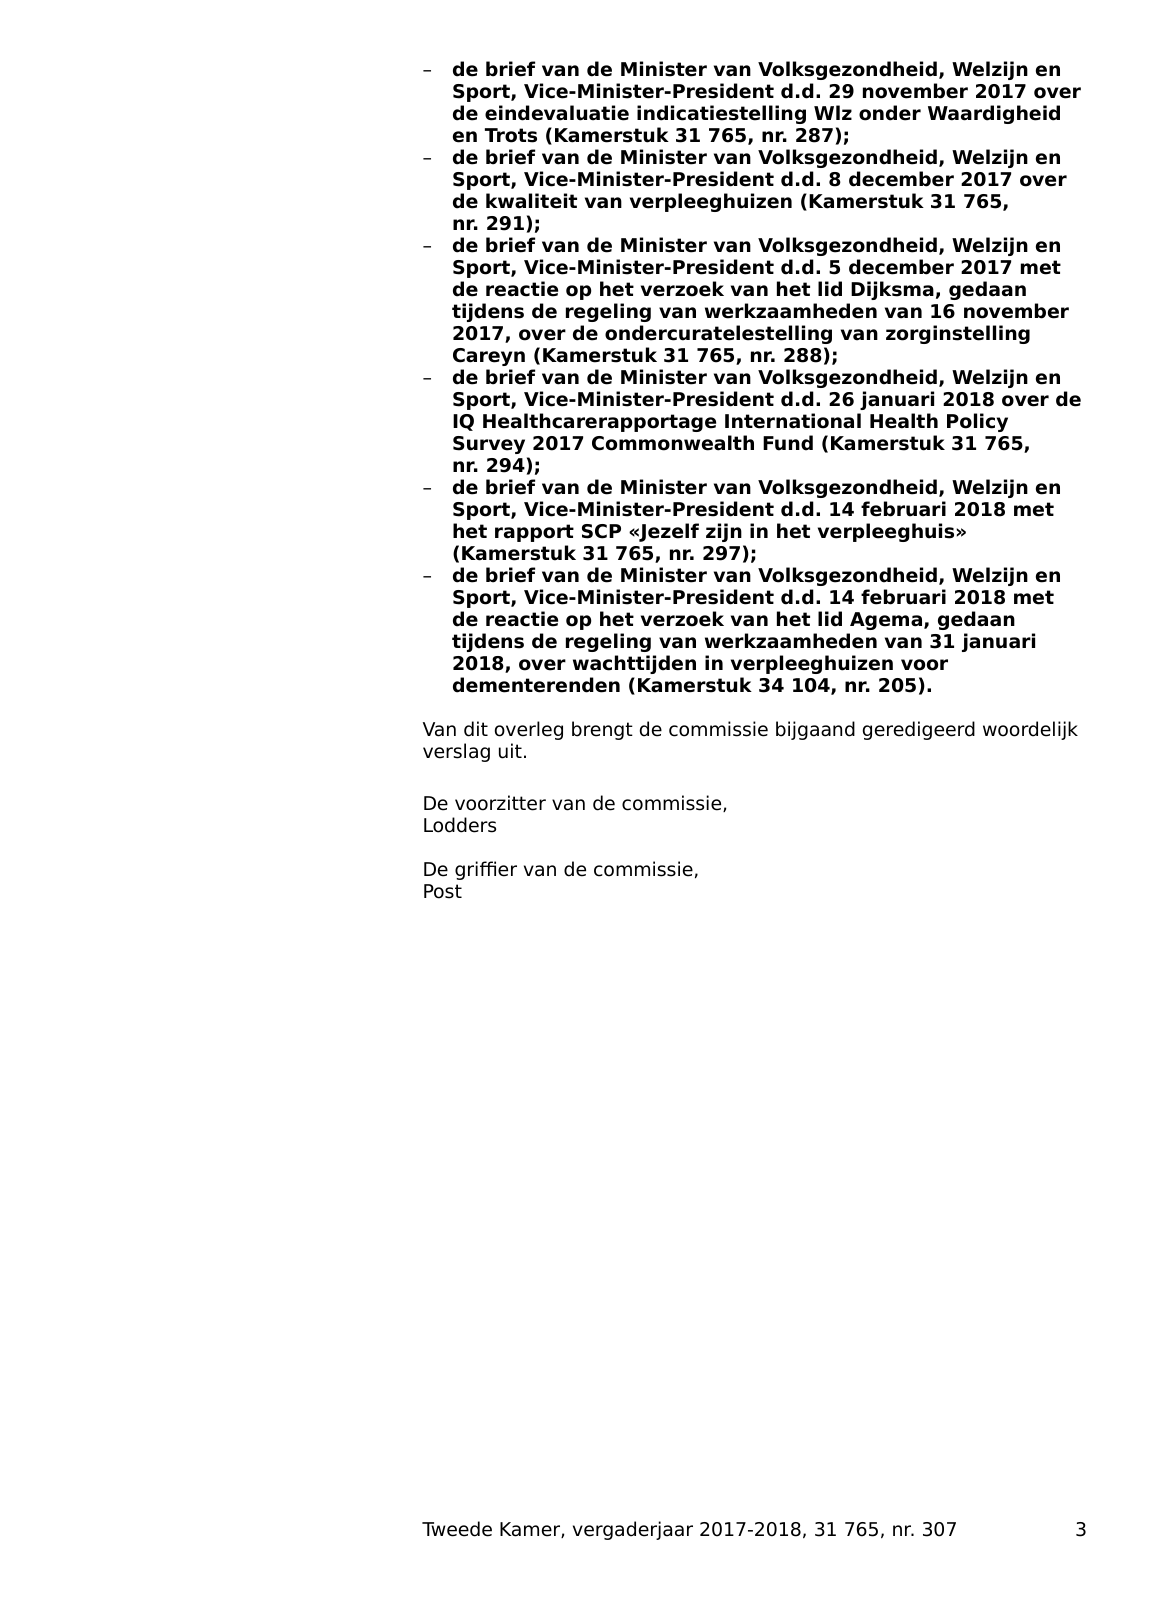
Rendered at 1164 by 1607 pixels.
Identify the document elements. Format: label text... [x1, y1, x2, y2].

text De griffier van de commissie, Post [422, 859, 1087, 903]
text – de brief van de Minister van Volksgezondheid, Welzijn en Sport, Vice-Minister-President d.d. 8 december 2017 over de kwaliteit van verpleeghuizen (Kamerstuk 31 765, nr. 291); [422, 147, 1087, 235]
text – de brief van de Minister van Volksgezondheid, Welzijn en Sport, Vice-Minister-President d.d. 14 februari 2018 met de reactie op het verzoek van het lid Agema, gedaan tijdens de regeling van werkzaamheden van 31 januari 2018, over wachttijden in verpleeghuizen voor dementerenden (Kamerstuk 34 104, nr. 205). [422, 564, 1087, 696]
text – de brief van de Minister van Volksgezondheid, Welzijn en Sport, Vice-Minister-President d.d. 14 februari 2018 met het rapport SCP «Jezelf zijn in het verpleeghuis» (Kamerstuk 31 765, nr. 297); [422, 477, 1087, 564]
text – de brief van de Minister van Volksgezondheid, Welzijn en Sport, Vice-Minister-President d.d. 26 januari 2018 over de IQ Healthcarerapportage International Health Policy Survey 2017 Commonwealth Fund (Kamerstuk 31 765, nr. 294); [422, 367, 1087, 477]
text – de brief van de Minister van Volksgezondheid, Welzijn en Sport, Vice-Minister-President d.d. 5 december 2017 met de reactie op het verzoek van het lid Dijksma, gedaan tijdens de regeling van werkzaamheden van 16 november 2017, over de ondercuratelestelling van zorginstelling Careyn (Kamerstuk 31 765, nr. 288); [422, 235, 1087, 367]
text – de brief van de Minister van Volksgezondheid, Welzijn en Sport, Vice-Minister-President d.d. 29 november 2017 over de eindevaluatie indicatiestelling Wlz onder Waardigheid en Trots (Kamerstuk 31 765, nr. 287); [422, 59, 1087, 147]
text De voorzitter van de commissie, Lodders [422, 793, 1087, 837]
text Van dit overleg brengt de commissie bijgaand geredigeerd woordelijk verslag uit. [422, 719, 1087, 763]
